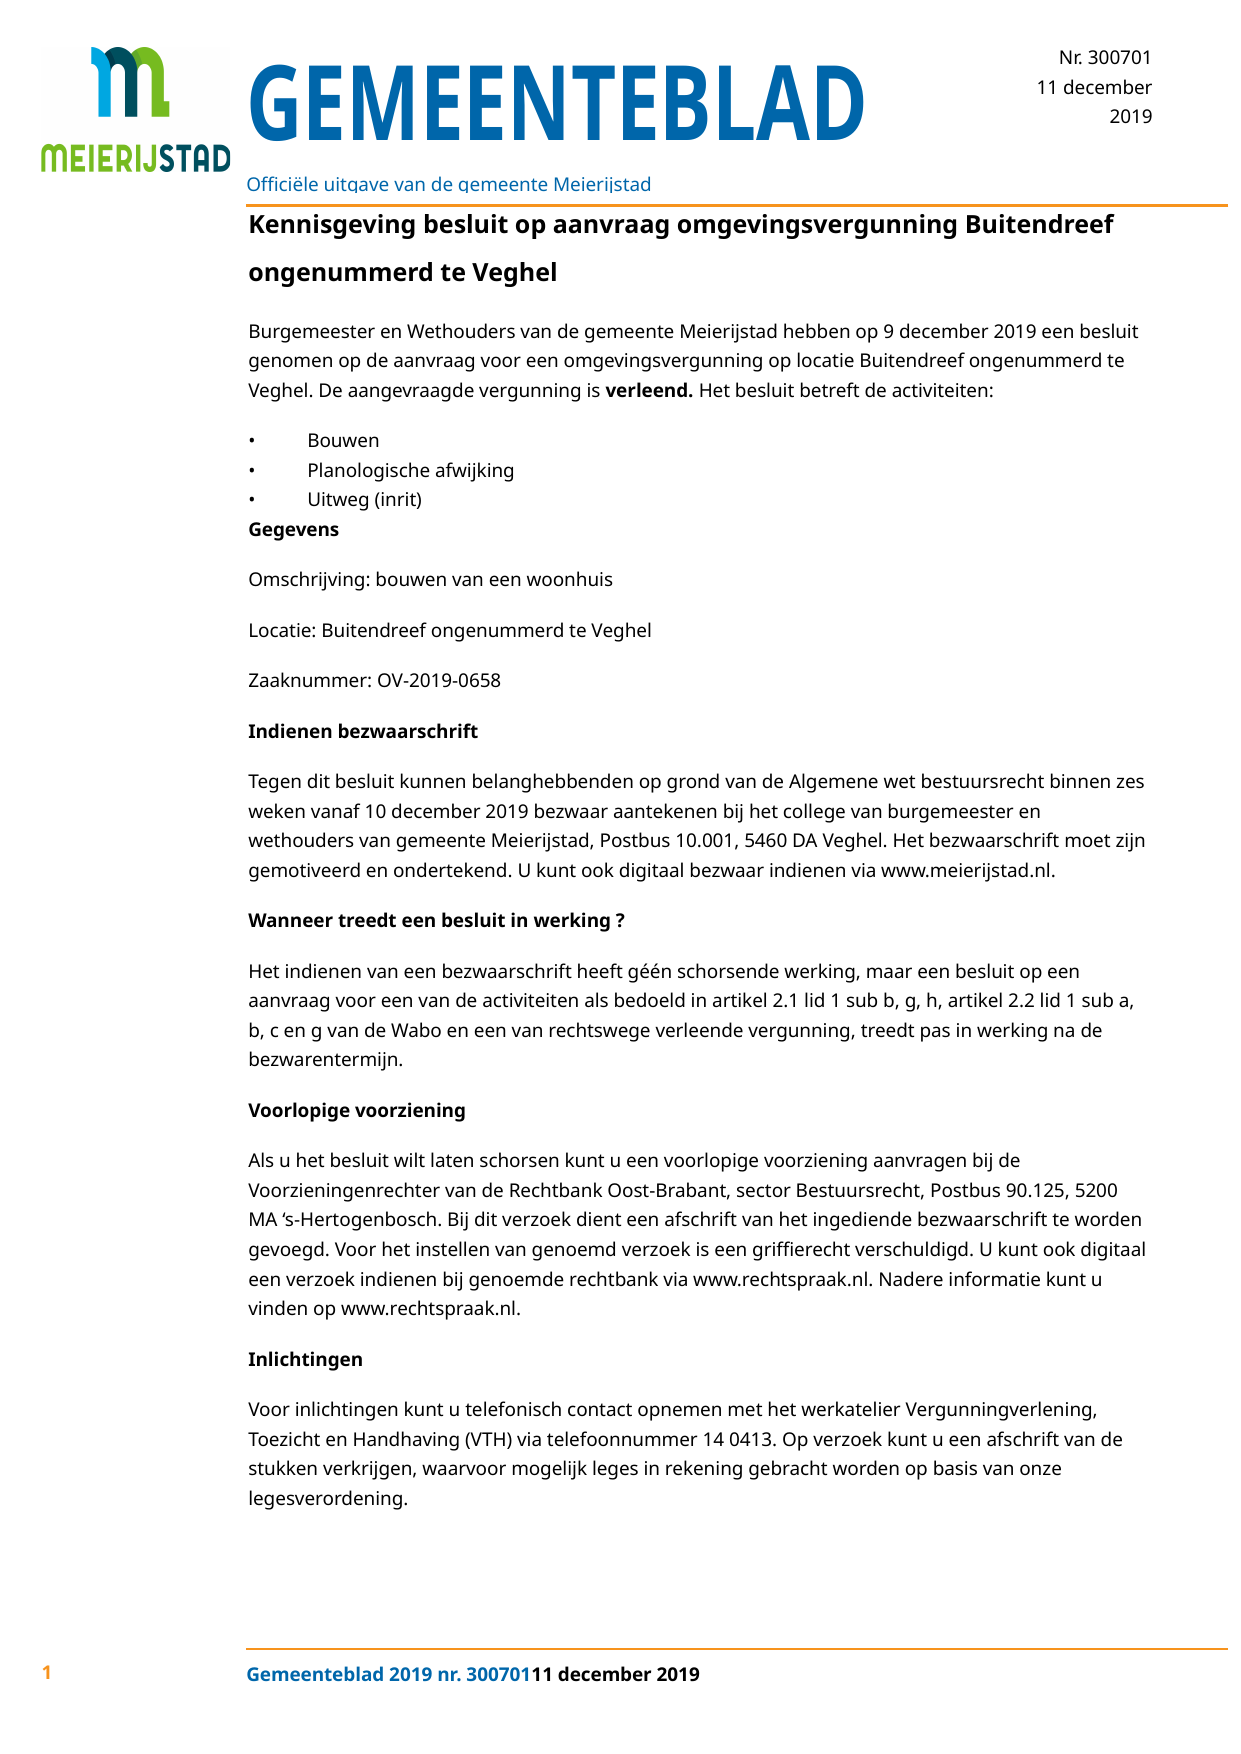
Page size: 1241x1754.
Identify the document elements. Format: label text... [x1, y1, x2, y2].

text Kennisgeving besluit op aanvraag omgevingsvergunning Buitendreef ongenummerd te Veghel [248, 207, 1152, 288]
text Inlichtingen [248, 1346, 1152, 1372]
list Uitweg (inrit) [248, 487, 1152, 512]
text Burgemeester en Wethouders van de gemeente Meierijstad hebben op 9 december 2019 een besluit genomen op de aanvraag voor een omgevingsvergunning op locatie Buitendreef ongenummerd te Veghel. De aangevraagde vergunning is verleend. Het besluit betreft de activiteiten: [248, 318, 1152, 403]
text Locatie: Buitendreef ongenummerd te Veghel [248, 617, 1152, 643]
text Omschrijving: bouwen van een woonhuis [248, 567, 1152, 592]
text Voor inlichtingen kunt u telefonisch contact opnemen met het werkatelier Vergunningverlening, Toezicht en Handhaving (VTH) via telefoonnummer 14 0413. Op verzoek kunt u een afschrift van de stukken verkrijgen, waarvoor mogelijk leges in rekening gebracht worden op basis van onze legesverordening. [248, 1396, 1152, 1511]
picture [41, 47, 231, 172]
text Tegen dit besluit kunnen belanghebbenden op grond van de Algemene wet bestuursrecht binnen zes weken vanaf 10 december 2019 bezwaar aantekenen bij het college van burgemeester en wethouders van gemeente Meierijstad, Postbus 10.001, 5460 DA Veghel. Het bezwaarschrift moet zijn gemotiveerd en ondertekend. U kunt ook digitaal bezwaar indienen via www.meierijstad.nl. [248, 768, 1152, 883]
list Planologische afwijking [248, 457, 1152, 483]
text Wanneer treedt een besluit in werking ? [248, 907, 1152, 933]
text Als u het besluit wilt laten schorsen kunt u een voorlopige voorziening aanvragen bij de Voorzieningenrechter van de Rechtbank Oost-Brabant, sector Bestuursrecht, Postbus 90.125, 5200 MA ‘s-Hertogenbosch. Bij dit verzoek dient een afschrift van het ingediende bezwaarschrift te worden gevoegd. Voor het instellen van genoemd verzoek is een griffierecht verschuldigd. U kunt ook digitaal een verzoek indienen bij genoemde rechtbank via www.rechtspraak.nl. Nadere informatie kunt u vinden op www.rechtspraak.nl. [248, 1147, 1152, 1321]
text Zaaknummer: OV-2019-0658 [248, 667, 1152, 693]
text Gegevens [248, 516, 1152, 542]
list Bouwen [248, 427, 1152, 453]
text Het indienen van een bezwaarschrift heeft géén schorsende werking, maar een besluit op een aanvraag voor een van de activiteiten als bedoeld in artikel 2.1 lid 1 sub b, g, h, artikel 2.2 lid 1 sub a, b, c en g van de Wabo en een van rechtswege verleende vergunning, treedt pas in werking na de bezwarentermijn. [248, 958, 1152, 1072]
text Indienen bezwaarschrift [248, 718, 1152, 744]
text Voorlopige voorziening [248, 1097, 1152, 1123]
